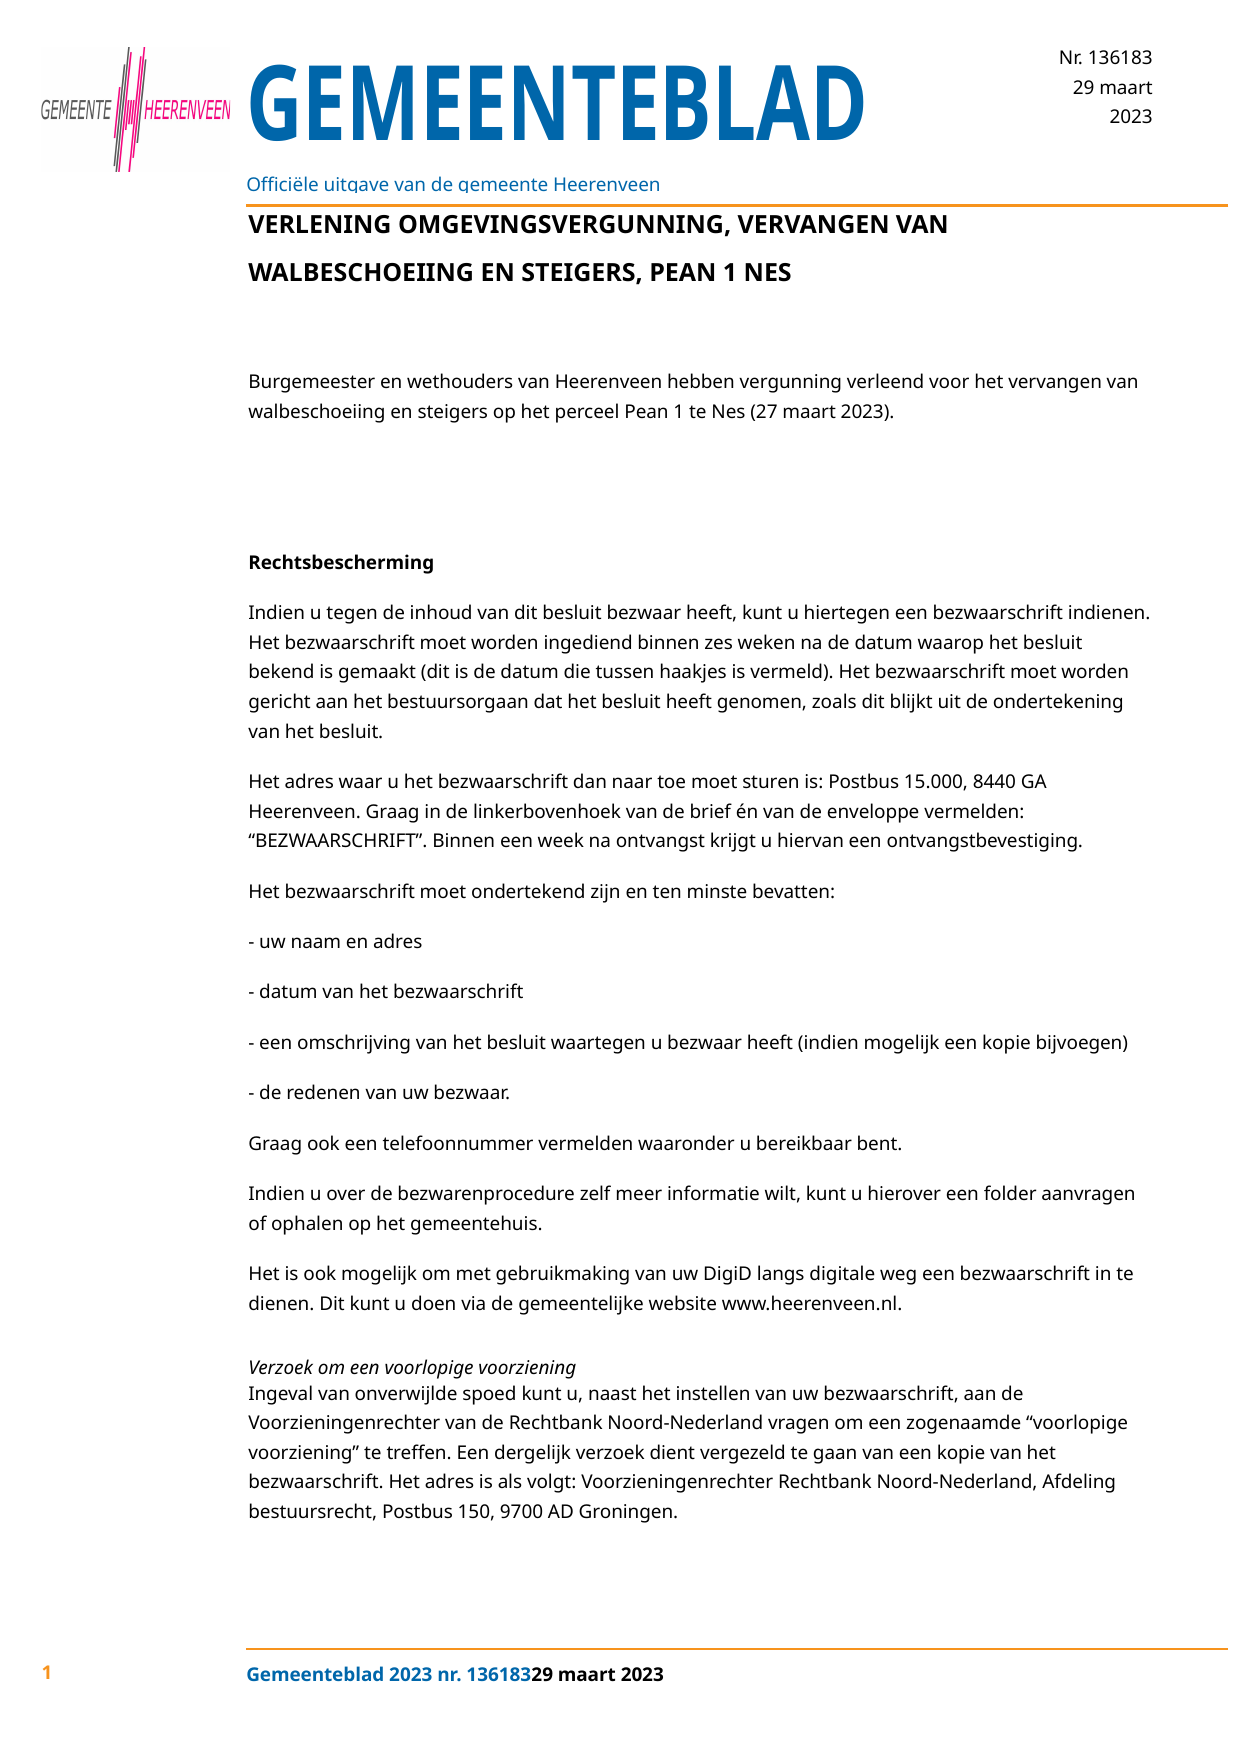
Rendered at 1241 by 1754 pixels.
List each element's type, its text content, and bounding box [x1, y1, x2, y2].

text - de redenen van uw bezwaar. [248, 1079, 1152, 1105]
text Rechtsbescherming [248, 549, 1152, 575]
text Indien u over de bezwarenprocedure zelf meer informatie wilt, kunt u hierover een folder aanvragen of ophalen op het gemeentehuis. [248, 1180, 1152, 1236]
text Indien u tegen de inhoud van dit besluit bezwaar heeft, kunt u hiertegen een bezwaarschrift indienen. Het bezwaarschrift moet worden ingediend binnen zes weken na de datum waarop het besluit bekend is gemaakt (dit is de datum die tussen haakjes is vermeld). Het bezwaarschrift moet worden gericht aan het bestuursorgaan dat het besluit heeft genomen, zoals dit blijkt uit de ondertekening van het besluit. [248, 599, 1152, 744]
text Het bezwaarschrift moet ondertekend zijn en ten minste bevatten: [248, 878, 1152, 904]
text - uw naam en adres [248, 928, 1152, 954]
text Verzoek om een voorlopige voorziening [248, 1354, 1152, 1380]
text Ingeval van onverwijlde spoed kunt u, naast het instellen van uw bezwaarschrift, aan de Voorzieningenrechter van de Rechtbank Noord-Nederland vragen om een zogenaamde “voorlopige voorziening” te treffen. Een dergelijk verzoek dient vergezeld te gaan van een kopie van het bezwaarschrift. Het adres is als volgt: Voorzieningenrechter Rechtbank Noord-Nederland, Afdeling bestuursrecht, Postbus 150, 9700 AD Groningen. [248, 1380, 1152, 1524]
picture [41, 47, 231, 172]
text Het adres waar u het bezwaarschrift dan naar toe moet sturen is: Postbus 15.000, 8440 GA Heerenveen. Graag in de linkerbovenhoek van de brief én van de enveloppe vermelden: “BEZWAARSCHRIFT”. Binnen een week na ontvangst krijgt u hiervan een ontvangstbevestiging. [248, 768, 1152, 853]
text Burgemeester en wethouders van Heerenveen hebben vergunning verleend voor het vervangen van walbeschoeiing en steigers op het perceel Pean 1 te Nes (27 maart 2023). [248, 368, 1152, 424]
text Graag ook een telefoonnummer vermelden waaronder u bereikbaar bent. [248, 1130, 1152, 1156]
text - een omschrijving van het besluit waartegen u bezwaar heeft (indien mogelijk een kopie bijvoegen) [248, 1029, 1152, 1055]
text Het is ook mogelijk om met gebruikmaking van uw DigiD langs digitale weg een bezwaarschrift in te dienen. Dit kunt u doen via de gemeentelijke website www.heerenveen.nl. [248, 1260, 1152, 1316]
text VERLENING OMGEVINGSVERGUNNING, VERVANGEN VAN WALBESCHOEIING EN STEIGERS, PEAN 1 NES [248, 207, 1152, 288]
text - datum van het bezwaarschrift [248, 979, 1152, 1004]
